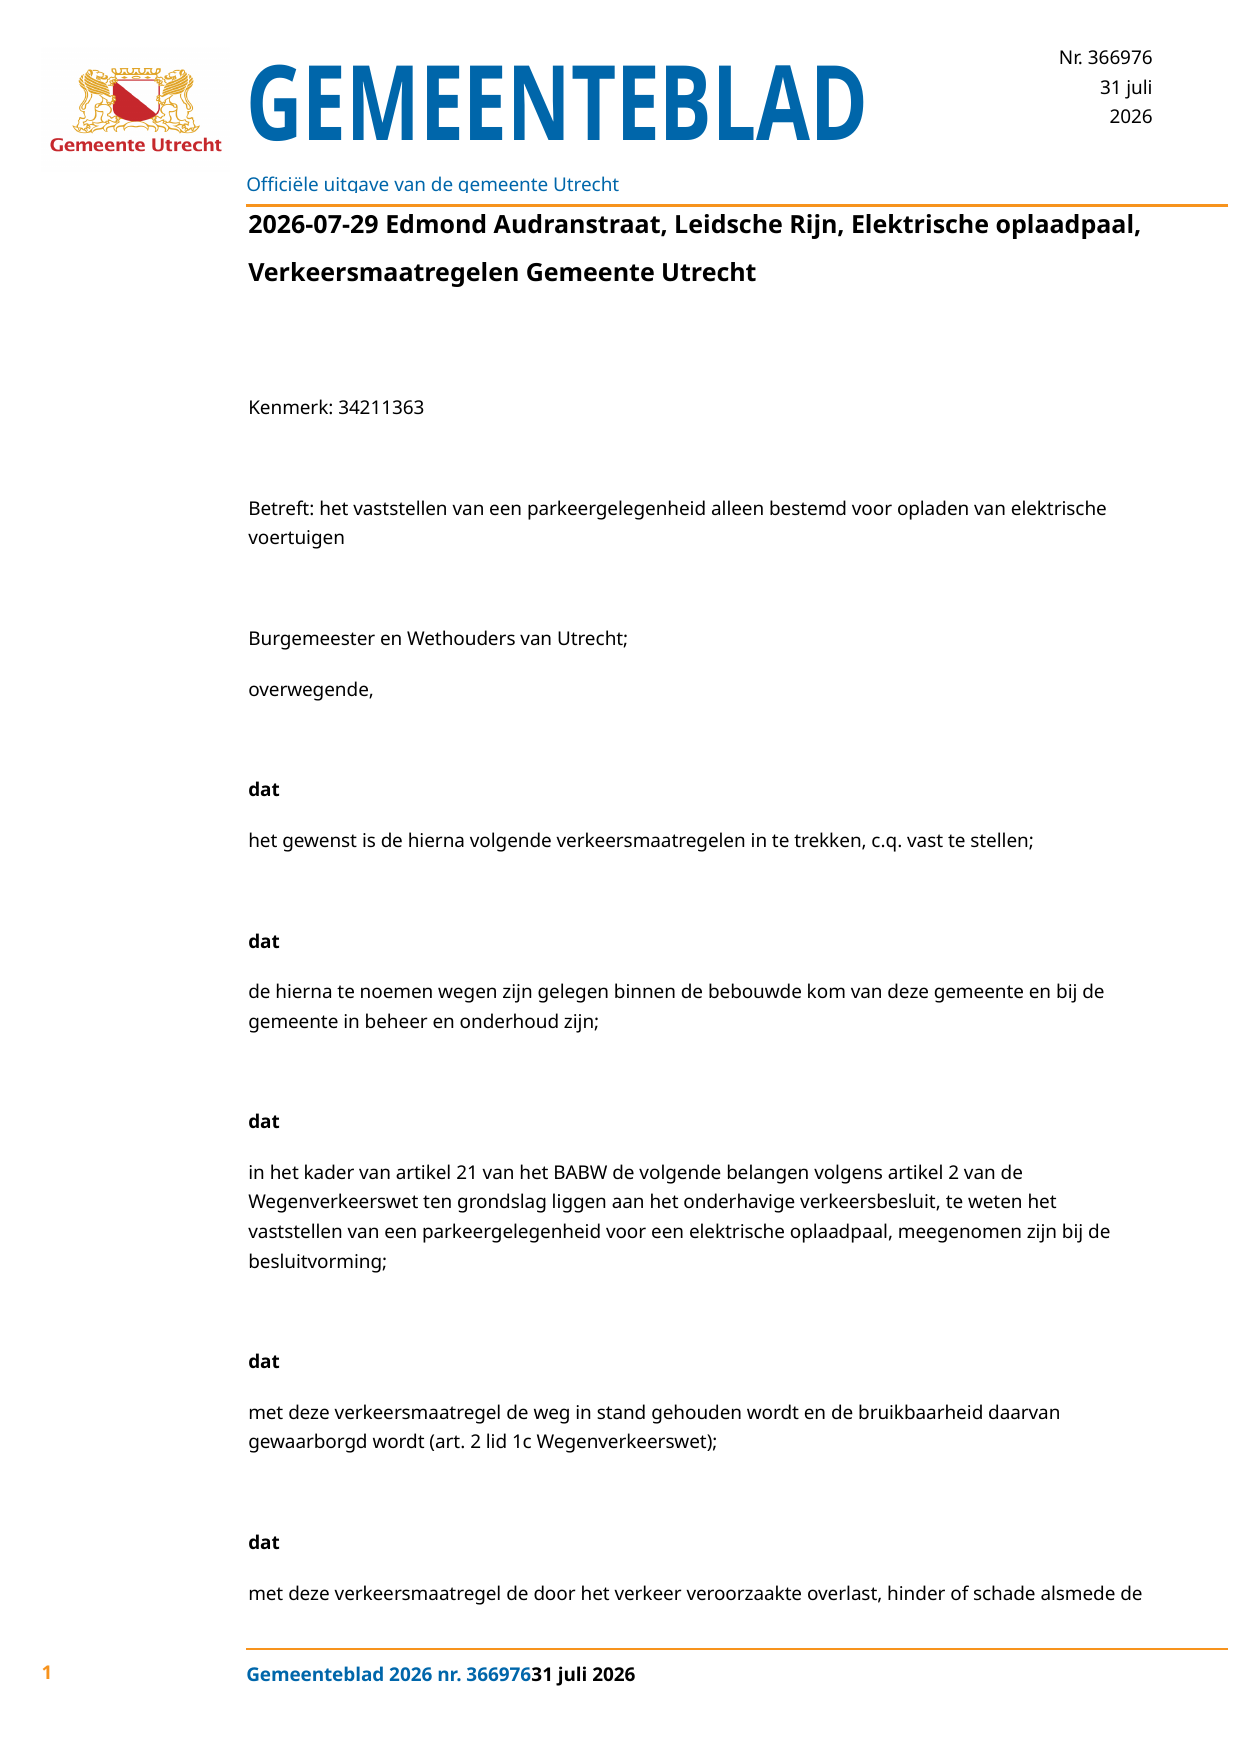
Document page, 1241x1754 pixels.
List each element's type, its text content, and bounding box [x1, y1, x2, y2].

text 2026-07-29 Edmond Audranstraat, Leidsche Rijn, Elektrische oplaadpaal, Verkeersmaatregelen Gemeente Utrecht [248, 207, 1152, 288]
text dat [248, 928, 1152, 953]
text met deze verkeersmaatregel de weg in stand gehouden wordt en de bruikbaarheid daarvan gewaarborgd wordt (art. 2 lid 1c Wegenverkeerswet); [248, 1399, 1152, 1454]
text de hierna te noemen wegen zijn gelegen binnen de bebouwde kom van deze gemeente en bij de gemeente in beheer en onderhoud zijn; [248, 978, 1152, 1033]
text dat [248, 1109, 1152, 1134]
text Betreft: het vaststellen van een parkeergelegenheid alleen bestemd voor opladen van elektrische voertuigen [248, 495, 1152, 550]
text overwegende, [248, 676, 1152, 701]
text met deze verkeersmaatregel de door het verkeer veroorzaakte overlast, hinder of schade alsmede de [248, 1580, 1152, 1606]
text dat [248, 1529, 1152, 1555]
text dat [248, 1349, 1152, 1374]
text in het kader van artikel 21 van het BABW de volgende belangen volgens artikel 2 van de Wegenverkeerswet ten grondslag liggen aan het onderhavige verkeersbesluit, te weten het vaststellen van een parkeergelegenheid voor een elektrische oplaadpaal, meegenomen zijn bij de besluitvorming; [248, 1159, 1152, 1273]
picture [41, 47, 231, 172]
text dat [248, 777, 1152, 802]
text het gewenst is de hierna volgende verkeersmaatregelen in te trekken, c.q. vast te stellen; [248, 827, 1152, 853]
text Kenmerk: 34211363 [248, 394, 1152, 420]
text Burgemeester en Wethouders van Utrecht; [248, 625, 1152, 651]
